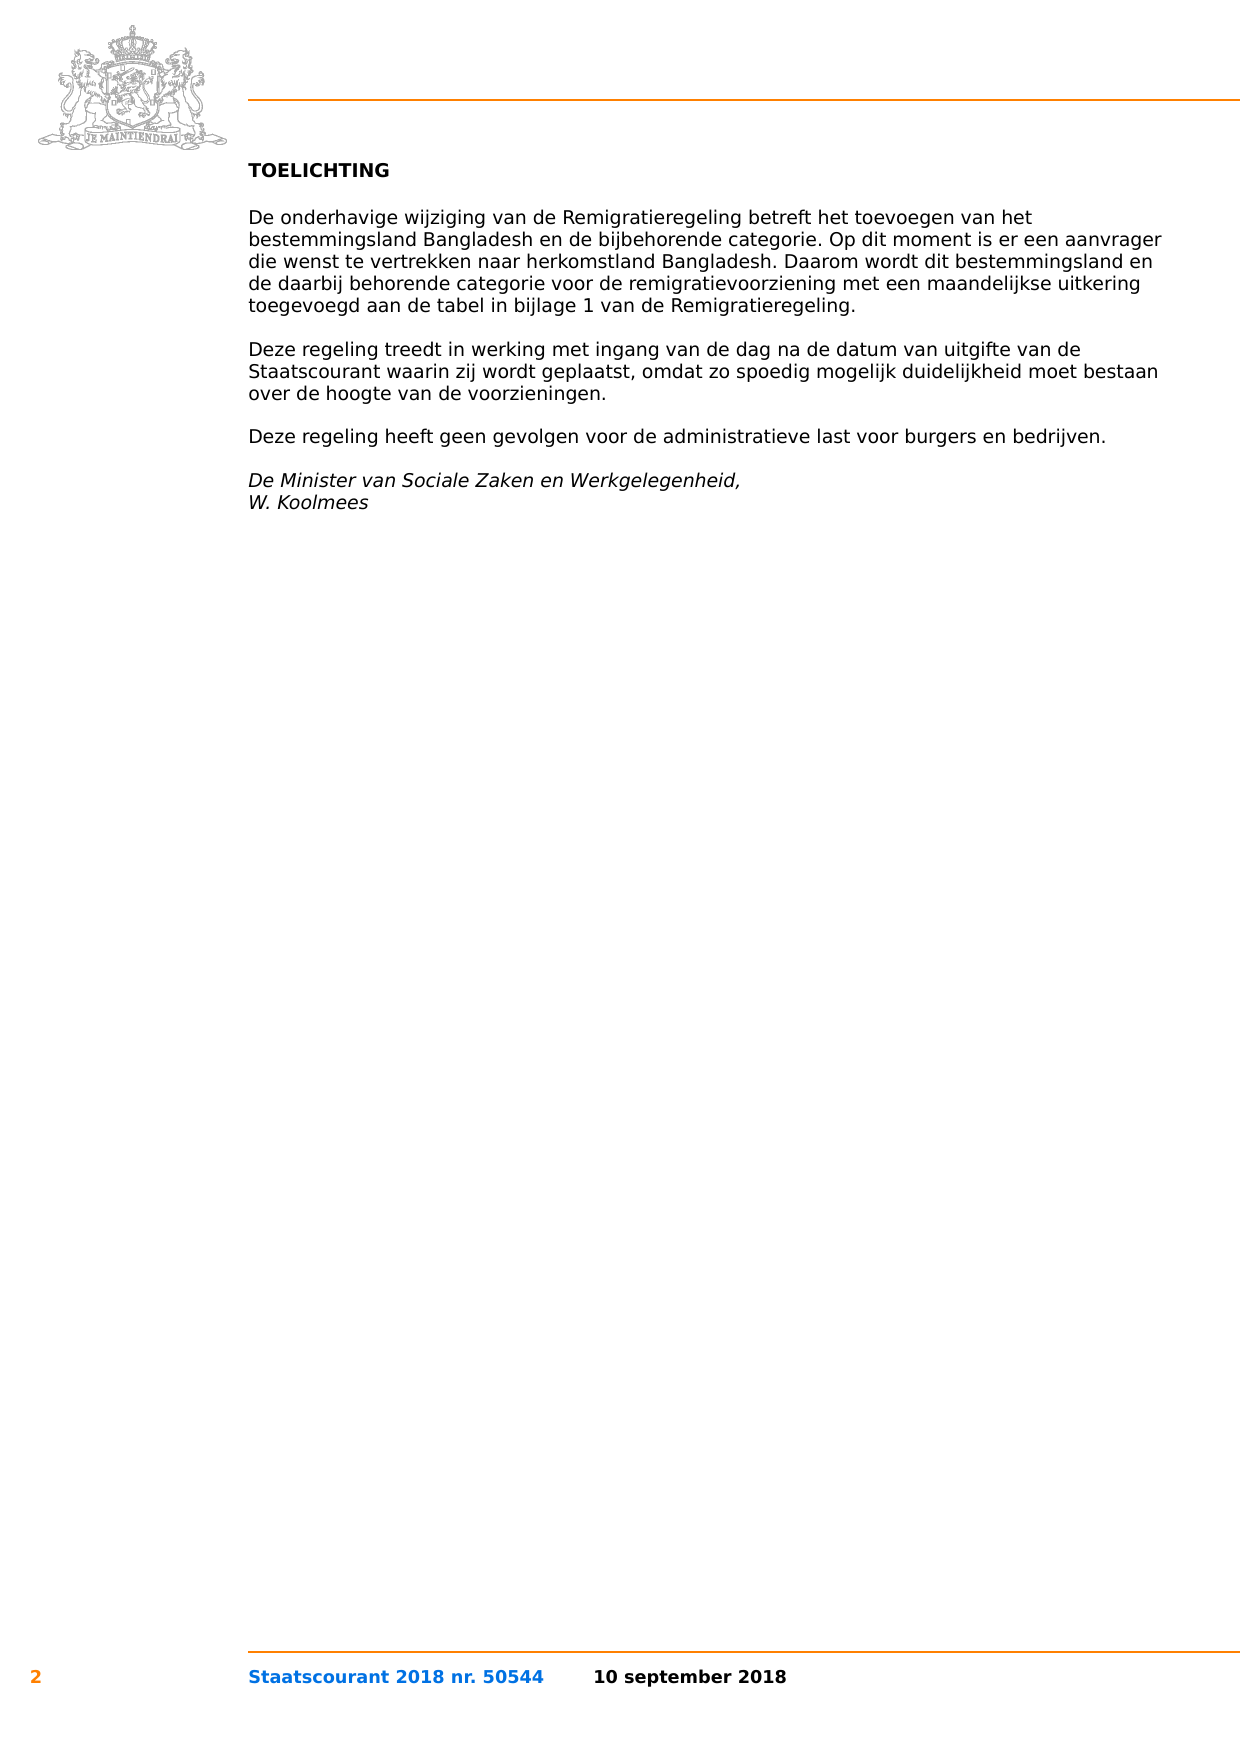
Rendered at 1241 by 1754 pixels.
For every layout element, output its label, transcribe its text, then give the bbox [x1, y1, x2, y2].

text Deze regeling heeft geen gevolgen voor de administratieve last voor burgers en bedrijven. [248, 426, 1163, 448]
subtitle TOELICHTING [248, 160, 1163, 182]
text De onderhavige wijziging van de Remigratieregeling betreft het toevoegen van het bestemmingsland Bangladesh en de bijbehorende categorie. Op dit moment is er een aanvrager die wenst te vertrekken naar herkomstland Bangladesh. Daarom wordt dit bestemmingsland en de daarbij behorende categorie voor de remigratievoorziening met een maandelijkse uitkering toegevoegd aan de tabel in bijlage 1 van de Remigratieregeling. [248, 207, 1163, 317]
picture [38, 25, 227, 150]
text De Minister van Sociale Zaken en Werkgelegenheid, W. Koolmees [248, 470, 1163, 514]
text Deze regeling treedt in werking met ingang van de dag na de datum van uitgifte van de Staatscourant waarin zij wordt geplaatst, omdat zo spoedig mogelijk duidelijkheid moet bestaan over de hoogte van de voorzieningen. [248, 339, 1163, 404]
